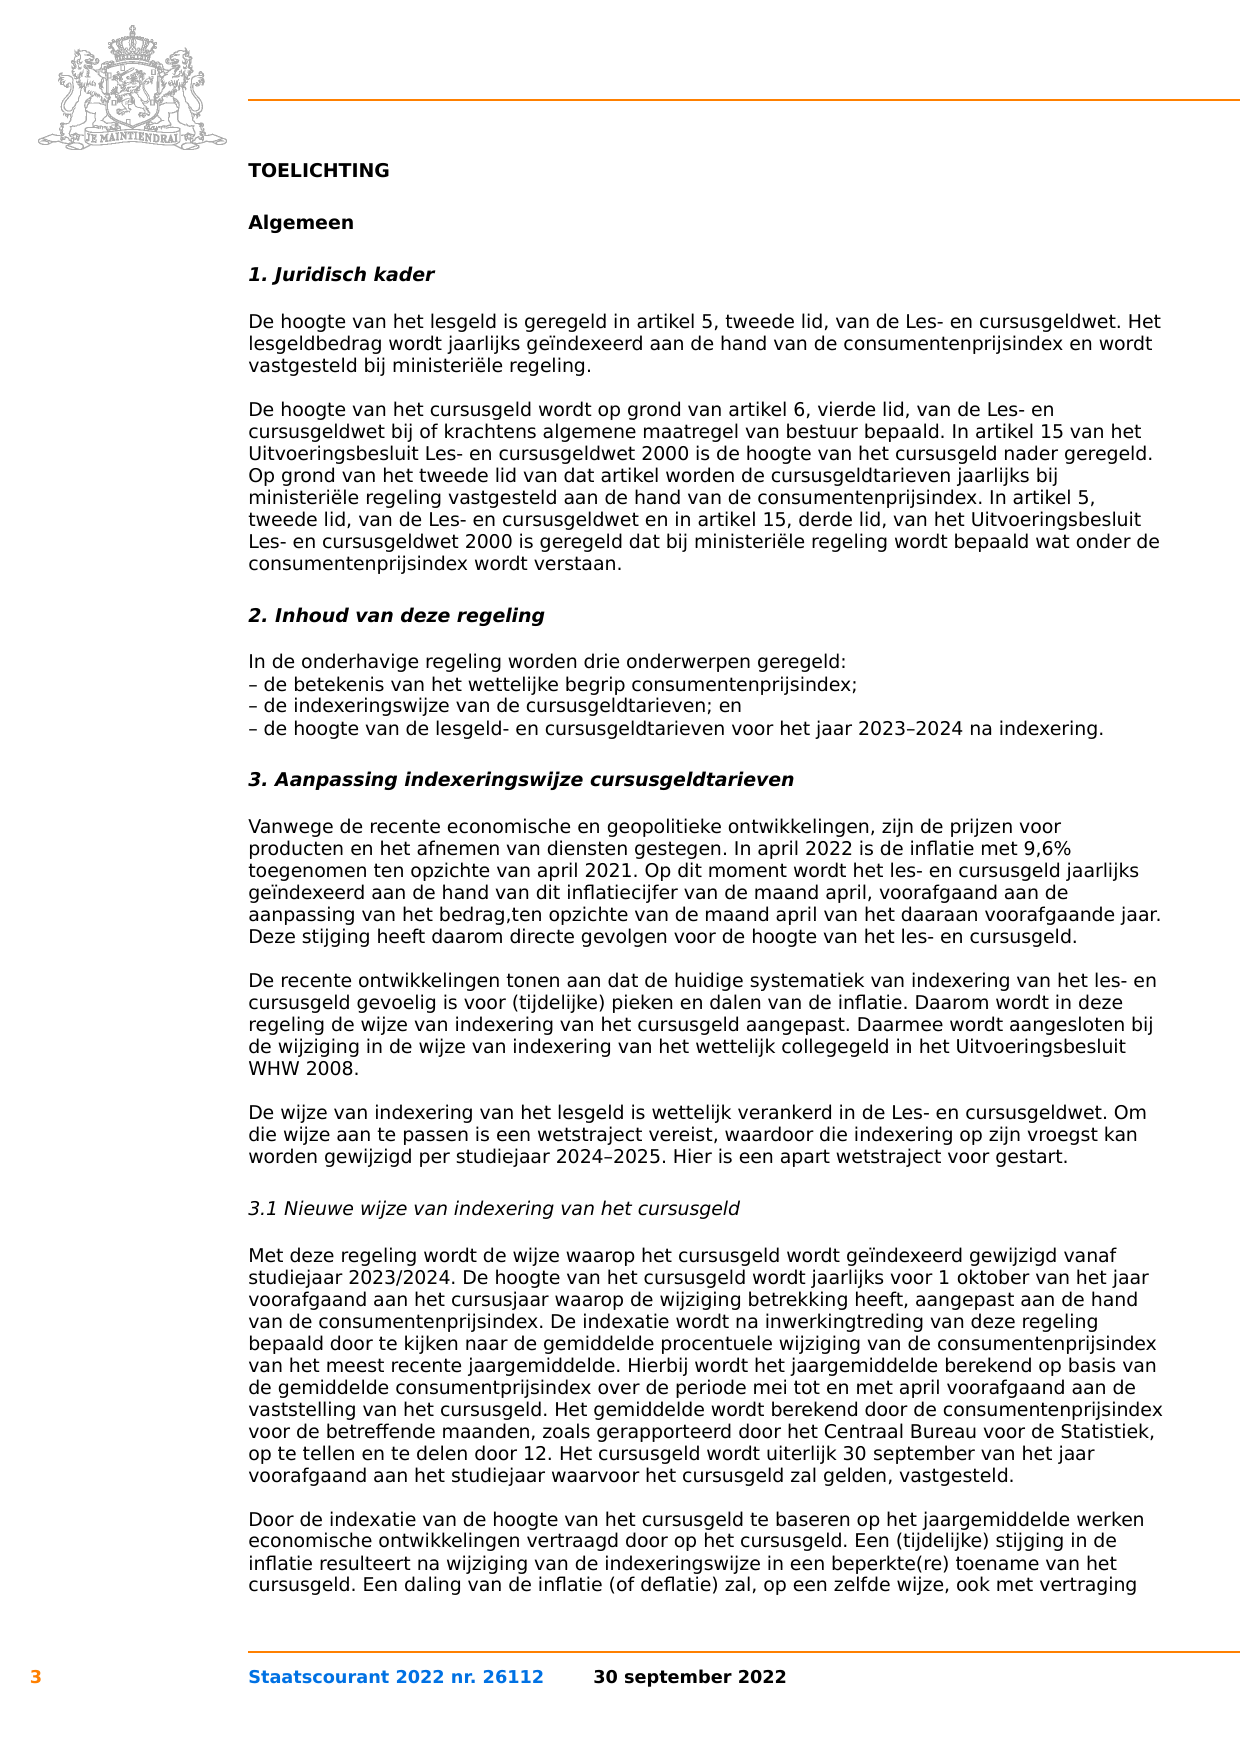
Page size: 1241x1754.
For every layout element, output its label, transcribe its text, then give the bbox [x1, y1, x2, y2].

subtitle 2. Inhoud van deze regeling [248, 604, 1163, 626]
text Vanwege de recente economische en geopolitieke ontwikkelingen, zijn de prijzen voor producten en het afnemen van diensten gestegen. In april 2022 is de inflatie met 9,6% toegenomen ten opzichte van april 2021. Op dit moment wordt het les- en cursusgeld jaarlijks geïndexeerd aan de hand van dit inflatiecijfer van de maand april, voorafgaand aan de aanpassing van het bedrag,ten opzichte van de maand april van het daaraan voorafgaande jaar. Deze stijging heeft daarom directe gevolgen voor de hoogte van het les- en cursusgeld. [248, 816, 1163, 948]
text Met deze regeling wordt de wijze waarop het cursusgeld wordt geïndexeerd gewijzigd vanaf studiejaar 2023/2024. De hoogte van het cursusgeld wordt jaarlijks voor 1 oktober van het jaar voorafgaand aan het cursusjaar waarop de wijziging betrekking heeft, aangepast aan de hand van de consumentenprijsindex. De indexatie wordt na inwerkingtreding van deze regeling bepaald door te kijken naar de gemiddelde procentuele wijziging van de consumentenprijsindex van het meest recente jaargemiddelde. Hierbij wordt het jaargemiddelde berekend op basis van de gemiddelde consumentprijsindex over de periode mei tot en met april voorafgaand aan de vaststelling van het cursusgeld. Het gemiddelde wordt berekend door de consumentenprijsindex voor de betreffende maanden, zoals gerapporteerd door het Centraal Bureau voor de Statistiek, op te tellen en te delen door 12. Het cursusgeld wordt uiterlijk 30 september van het jaar voorafgaand aan het studiejaar waarvoor het cursusgeld zal gelden, vastgesteld. [248, 1245, 1163, 1487]
subtitle Algemeen [248, 212, 1163, 234]
text – de hoogte van de lesgeld- en cursusgeldtarieven voor het jaar 2023–2024 na indexering. [248, 717, 1163, 739]
text De wijze van indexering van het lesgeld is wettelijk verankerd in de Les- en cursusgeldwet. Om die wijze aan te passen is een wetstraject vereist, waardoor die indexering op zijn vroegst kan worden gewijzigd per studiejaar 2024–2025. Hier is een apart wetstraject voor gestart. [248, 1102, 1163, 1168]
picture [38, 25, 227, 150]
text Door de indexatie van de hoogte van het cursusgeld te baseren op het jaargemiddelde werken economische ontwikkelingen vertraagd door op het cursusgeld. Een (tijdelijke) stijging in de inflatie resulteert na wijziging van de indexeringswijze in een beperkte(re) toename van het cursusgeld. Een daling van de inflatie (of deflatie) zal, op een zelfde wijze, ook met vertraging [248, 1508, 1163, 1596]
subtitle 3.1 Nieuwe wijze van indexering van het cursusgeld [248, 1198, 1163, 1220]
text – de betekenis van het wettelijke begrip consumentenprijsindex; [248, 673, 1163, 695]
subtitle 1. Juridisch kader [248, 264, 1163, 286]
text De hoogte van het cursusgeld wordt op grond van artikel 6, vierde lid, van de Les- en cursusgeldwet bij of krachtens algemene maatregel van bestuur bepaald. In artikel 15 van het Uitvoeringsbesluit Les- en cursusgeldwet 2000 is de hoogte van het cursusgeld nader geregeld. Op grond van het tweede lid van dat artikel worden de cursusgeldtarieven jaarlijks bij ministeriële regeling vastgesteld aan de hand van de consumentenprijsindex. In artikel 5, tweede lid, van de Les- en cursusgeldwet en in artikel 15, derde lid, van het Uitvoeringsbesluit Les- en cursusgeldwet 2000 is geregeld dat bij ministeriële regeling wordt bepaald wat onder de consumentenprijsindex wordt verstaan. [248, 399, 1163, 574]
subtitle 3. Aanpassing indexeringswijze cursusgeldtarieven [248, 769, 1163, 791]
text In de onderhavige regeling worden drie onderwerpen geregeld: [248, 651, 1163, 673]
text De hoogte van het lesgeld is geregeld in artikel 5, tweede lid, van de Les- en cursusgeldwet. Het lesgeldbedrag wordt jaarlijks geïndexeerd aan de hand van de consumentenprijsindex en wordt vastgesteld bij ministeriële regeling. [248, 311, 1163, 377]
text De recente ontwikkelingen tonen aan dat de huidige systematiek van indexering van het les- en cursusgeld gevoelig is voor (tijdelijke) pieken en dalen van de inflatie. Daarom wordt in deze regeling de wijze van indexering van het cursusgeld aangepast. Daarmee wordt aangesloten bij de wijziging in de wijze van indexering van het wettelijk collegegeld in het Uitvoeringsbesluit WHW 2008. [248, 970, 1163, 1080]
text – de indexeringswijze van de cursusgeldtarieven; en [248, 695, 1163, 717]
subtitle TOELICHTING [248, 160, 1163, 182]
